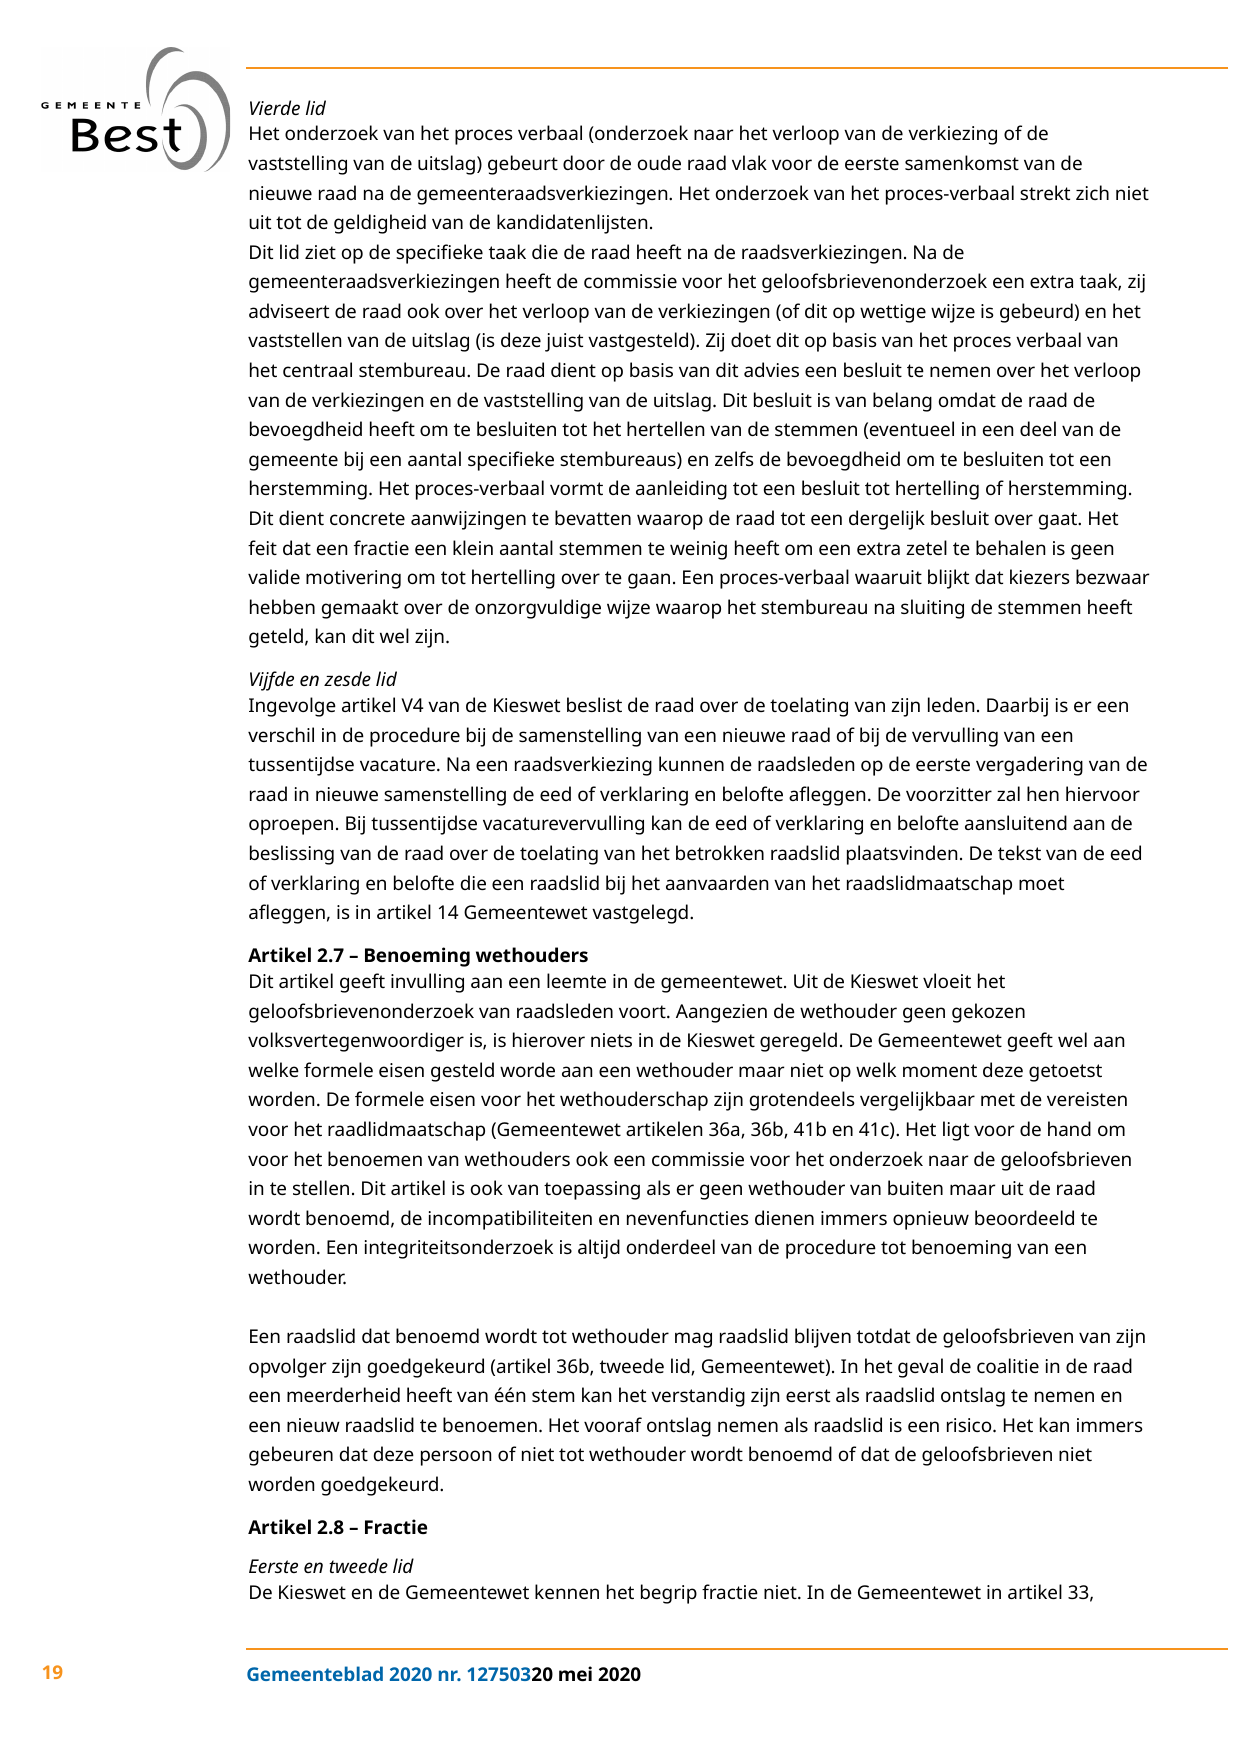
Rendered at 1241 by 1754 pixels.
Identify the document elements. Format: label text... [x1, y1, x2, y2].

text Een raadslid dat benoemd wordt tot wethouder mag raadslid blijven totdat de geloofsbrieven van zijn opvolger zijn goedgekeurd (artikel 36b, tweede lid, Gemeentewet). In het geval de coalitie in de raad een meerderheid heeft van één stem kan het verstandig zijn eerst als raadslid ontslag te nemen en een nieuw raadslid te benoemen. Het vooraf ontslag nemen als raadslid is een risico. Het kan immers gebeuren dat deze persoon of niet tot wethouder wordt benoemd of dat de geloofsbrieven niet worden goedgekeurd. [248, 1323, 1152, 1497]
text Dit lid ziet op de specifieke taak die de raad heeft na de raadsverkiezingen. Na de gemeenteraadsverkiezingen heeft de commissie voor het geloofsbrievenonderzoek een extra taak, zij adviseert de raad ook over het verloop van de verkiezingen (of dit op wettige wijze is gebeurd) en het vaststellen van de uitslag (is deze juist vastgesteld). Zij doet dit op basis van het proces verbaal van het centraal stembureau. De raad dient op basis van dit advies een besluit te nemen over het verloop van de verkiezingen en de vaststelling van de uitslag. Dit besluit is van belang omdat de raad de bevoegdheid heeft om te besluiten tot het hertellen van de stemmen (eventueel in een deel van de gemeente bij een aantal specifieke stembureaus) en zelfs de bevoegdheid om te besluiten tot een herstemming. Het proces-verbaal vormt de aanleiding tot een besluit tot hertelling of herstemming. Dit dient concrete aanwijzingen te bevatten waarop de raad tot een dergelijk besluit over gaat. Het feit dat een fractie een klein aantal stemmen te weinig heeft om een extra zetel te behalen is geen valide motivering om tot hertelling over te gaan. Een proces-verbaal waaruit blijkt dat kiezers bezwaar hebben gemaakt over de onzorgvuldige wijze waarop het stembureau na sluiting de stemmen heeft geteld, kan dit wel zijn. [248, 239, 1152, 649]
text De Kieswet en de Gemeentewet kennen het begrip fractie niet. In de Gemeentewet in artikel 33, [248, 1579, 1152, 1605]
text Ingevolge artikel V4 van de Kieswet beslist de raad over de toelating van zijn leden. Daarbij is er een verschil in de procedure bij de samenstelling van een nieuwe raad of bij de vervulling van een tussentijdse vacature. Na een raadsverkiezing kunnen de raadsleden op de eerste vergadering van de raad in nieuwe samenstelling de eed of verklaring en belofte afleggen. De voorzitter zal hen hiervoor oproepen. Bij tussentijdse vacaturevervulling kan de eed of verklaring en belofte aansluitend aan de beslissing van de raad over de toelating van het betrokken raadslid plaatsvinden. De tekst van de eed of verklaring en belofte die een raadslid bij het aanvaarden van het raadslidmaatschap moet afleggen, is in artikel 14 Gemeentewet vastgelegd. [248, 692, 1152, 925]
text Het onderzoek van het proces verbaal (onderzoek naar het verloop van de verkiezing of de vaststelling van de uitslag) gebeurt door de oude raad vlak voor de eerste samenkomst van de nieuwe raad na de gemeenteraadsverkiezingen. Het onderzoek van het proces-verbaal strekt zich niet uit tot de geldigheid van de kandidatenlijsten. [248, 121, 1152, 235]
text Eerste en tweede lid [248, 1553, 1152, 1579]
text Vijfde en zesde lid [248, 667, 1152, 692]
text Artikel 2.8 – Fractie [248, 1514, 1152, 1540]
text Vierde lid [248, 95, 1152, 121]
picture [41, 47, 231, 172]
text Dit artikel geeft invulling aan een leemte in de gemeentewet. Uit de Kieswet vloeit het geloofsbrievenonderzoek van raadsleden voort. Aangezien de wethouder geen gekozen volksvertegenwoordiger is, is hierover niets in de Kieswet geregeld. De Gemeentewet geeft wel aan welke formele eisen gesteld worde aan een wethouder maar niet op welk moment deze getoetst worden. De formele eisen voor het wethouderschap zijn grotendeels vergelijkbaar met de vereisten voor het raadlidmaatschap (Gemeentewet artikelen 36a, 36b, 41b en 41c). Het ligt voor de hand om voor het benoemen van wethouders ook een commissie voor het onderzoek naar de geloofsbrieven in te stellen. Dit artikel is ook van toepassing als er geen wethouder van buiten maar uit de raad wordt benoemd, de incompatibiliteiten en nevenfuncties dienen immers opnieuw beoordeeld te worden. Een integriteitsonderzoek is altijd onderdeel van de procedure tot benoeming van een wethouder. [248, 968, 1152, 1290]
text Artikel 2.7 – Benoeming wethouders [248, 942, 1152, 968]
